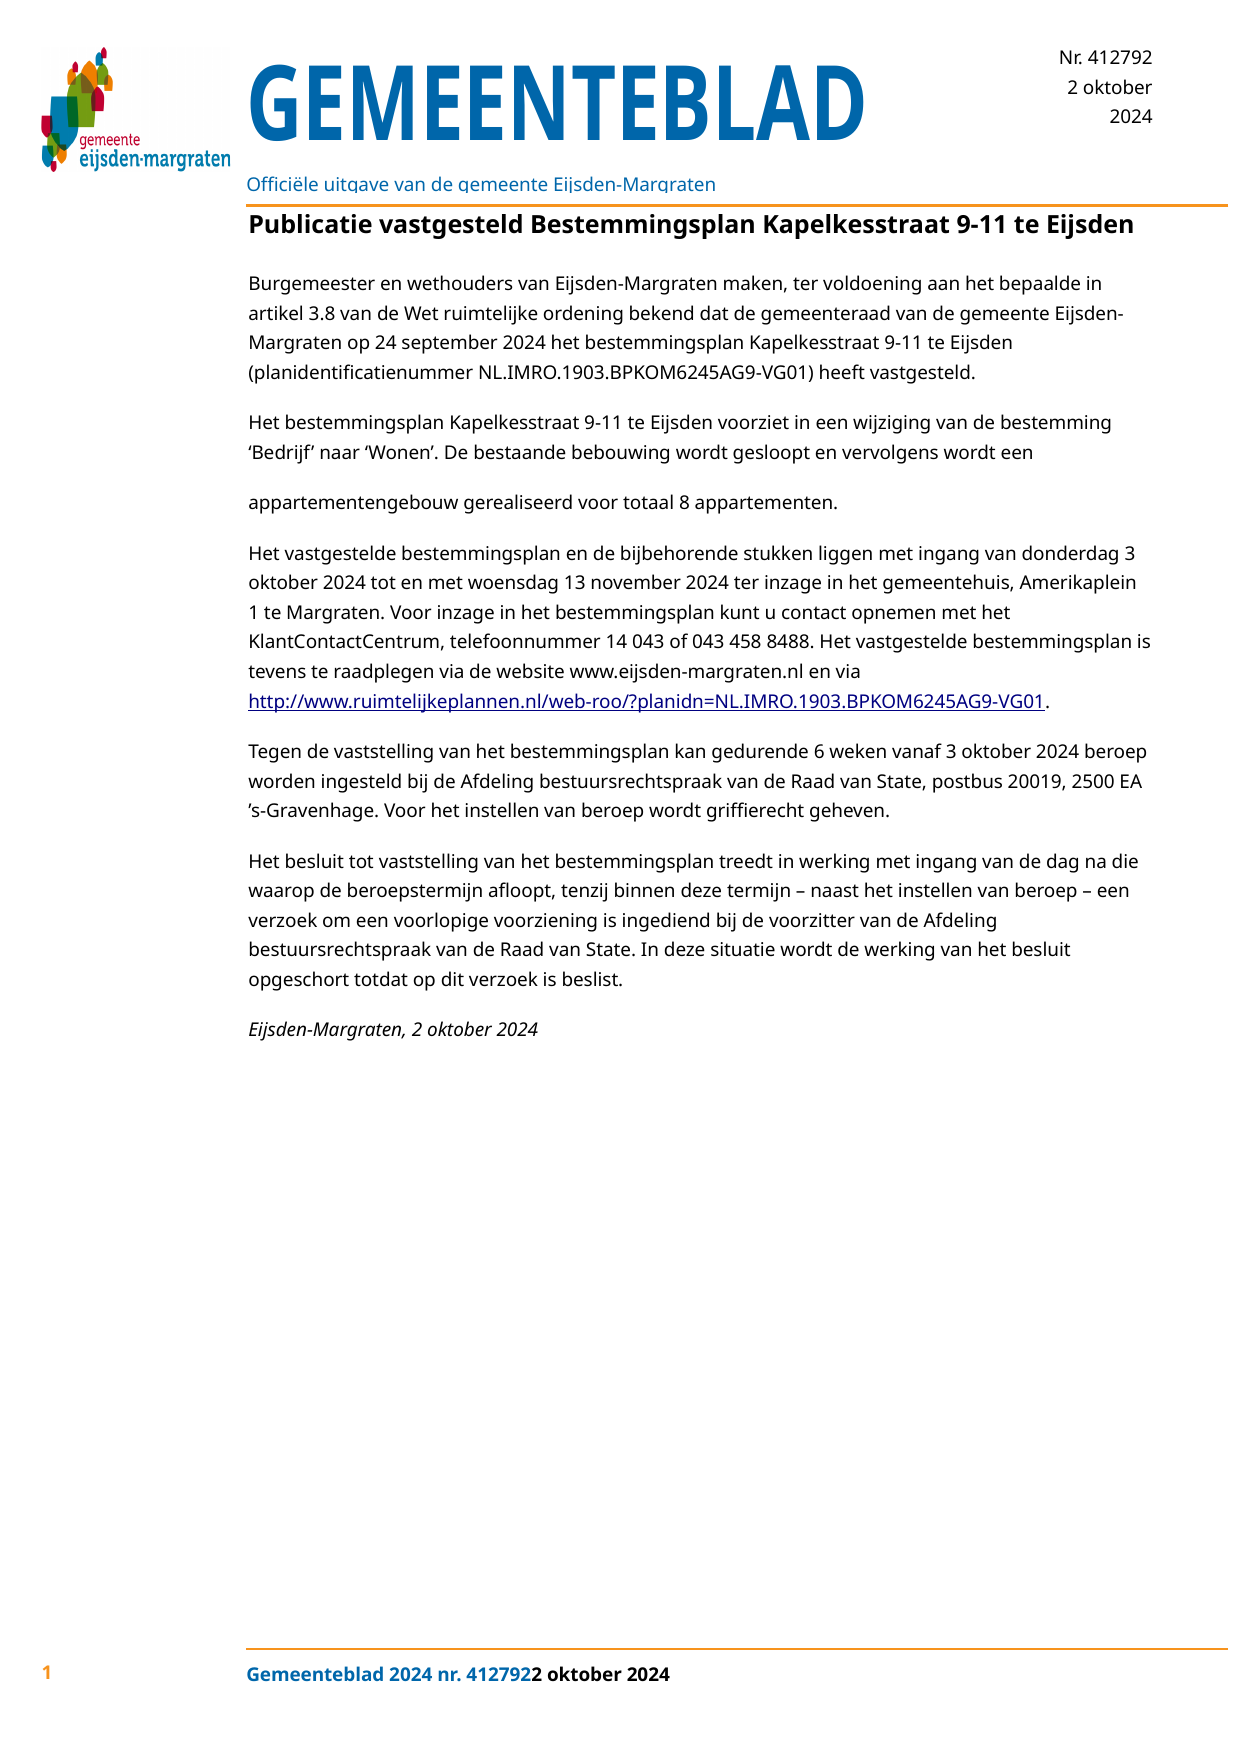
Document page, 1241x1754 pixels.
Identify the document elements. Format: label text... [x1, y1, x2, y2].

picture [41, 47, 231, 172]
text Eijsden-Margraten, 2 oktober 2024 [248, 1017, 1152, 1042]
text Publicatie vastgesteld Bestemmingsplan Kapelkesstraat 9-11 te Eijsden [248, 207, 1152, 241]
text Het bestemmingsplan Kapelkesstraat 9-11 te Eijsden voorziet in een wijziging van de bestemming ‘Bedrijf’ naar ‘Wonen’. De bestaande bebouwing wordt gesloopt en vervolgens wordt een [248, 409, 1152, 465]
text Burgemeester en wethouders van Eijsden-Margraten maken, ter voldoening aan het bepaalde in artikel 3.8 van de Wet ruimtelijke ordening bekend dat de gemeenteraad van de gemeente Eijsden-Margraten op 24 september 2024 het bestemmingsplan Kapelkesstraat 9-11 te Eijsden (planidentificatienummer NL.IMRO.1903.BPKOM6245AG9-VG01) heeft vastgesteld. [248, 270, 1152, 385]
text Het besluit tot vaststelling van het bestemmingsplan treedt in werking met ingang van de dag na die waarop de beroepstermijn afloopt, tenzij binnen deze termijn – naast het instellen van beroep – een verzoek om een voorlopige voorziening is ingediend bij de voorzitter van de Afdeling bestuursrechtspraak van de Raad van State. In deze situatie wordt de werking van het besluit opgeschort totdat op dit verzoek is beslist. [248, 848, 1152, 992]
text appartementengebouw gerealiseerd voor totaal 8 appartementen. [248, 489, 1152, 515]
text Het vastgestelde bestemmingsplan en de bijbehorende stukken liggen met ingang van donderdag 3 oktober 2024 tot en met woensdag 13 november 2024 ter inzage in het gemeentehuis, Amerikaplein 1 te Margraten. Voor inzage in het bestemmingsplan kunt u contact opnemen met het KlantContactCentrum, telefoonnummer 14 043 of 043 458 8488. Het vastgestelde bestemmingsplan is tevens te raadplegen via de website www.eijsden-margraten.nl en via http://www.ruimtelijkeplannen.nl/web-roo/?planidn=NL.IMRO.1903.BPKOM6245AG9-VG01. [248, 540, 1152, 713]
text Tegen de vaststelling van het bestemmingsplan kan gedurende 6 weken vanaf 3 oktober 2024 beroep worden ingesteld bij de Afdeling bestuursrechtspraak van de Raad van State, postbus 20019, 2500 EA ’s-Gravenhage. Voor het instellen van beroep wordt griffierecht geheven. [248, 738, 1152, 823]
